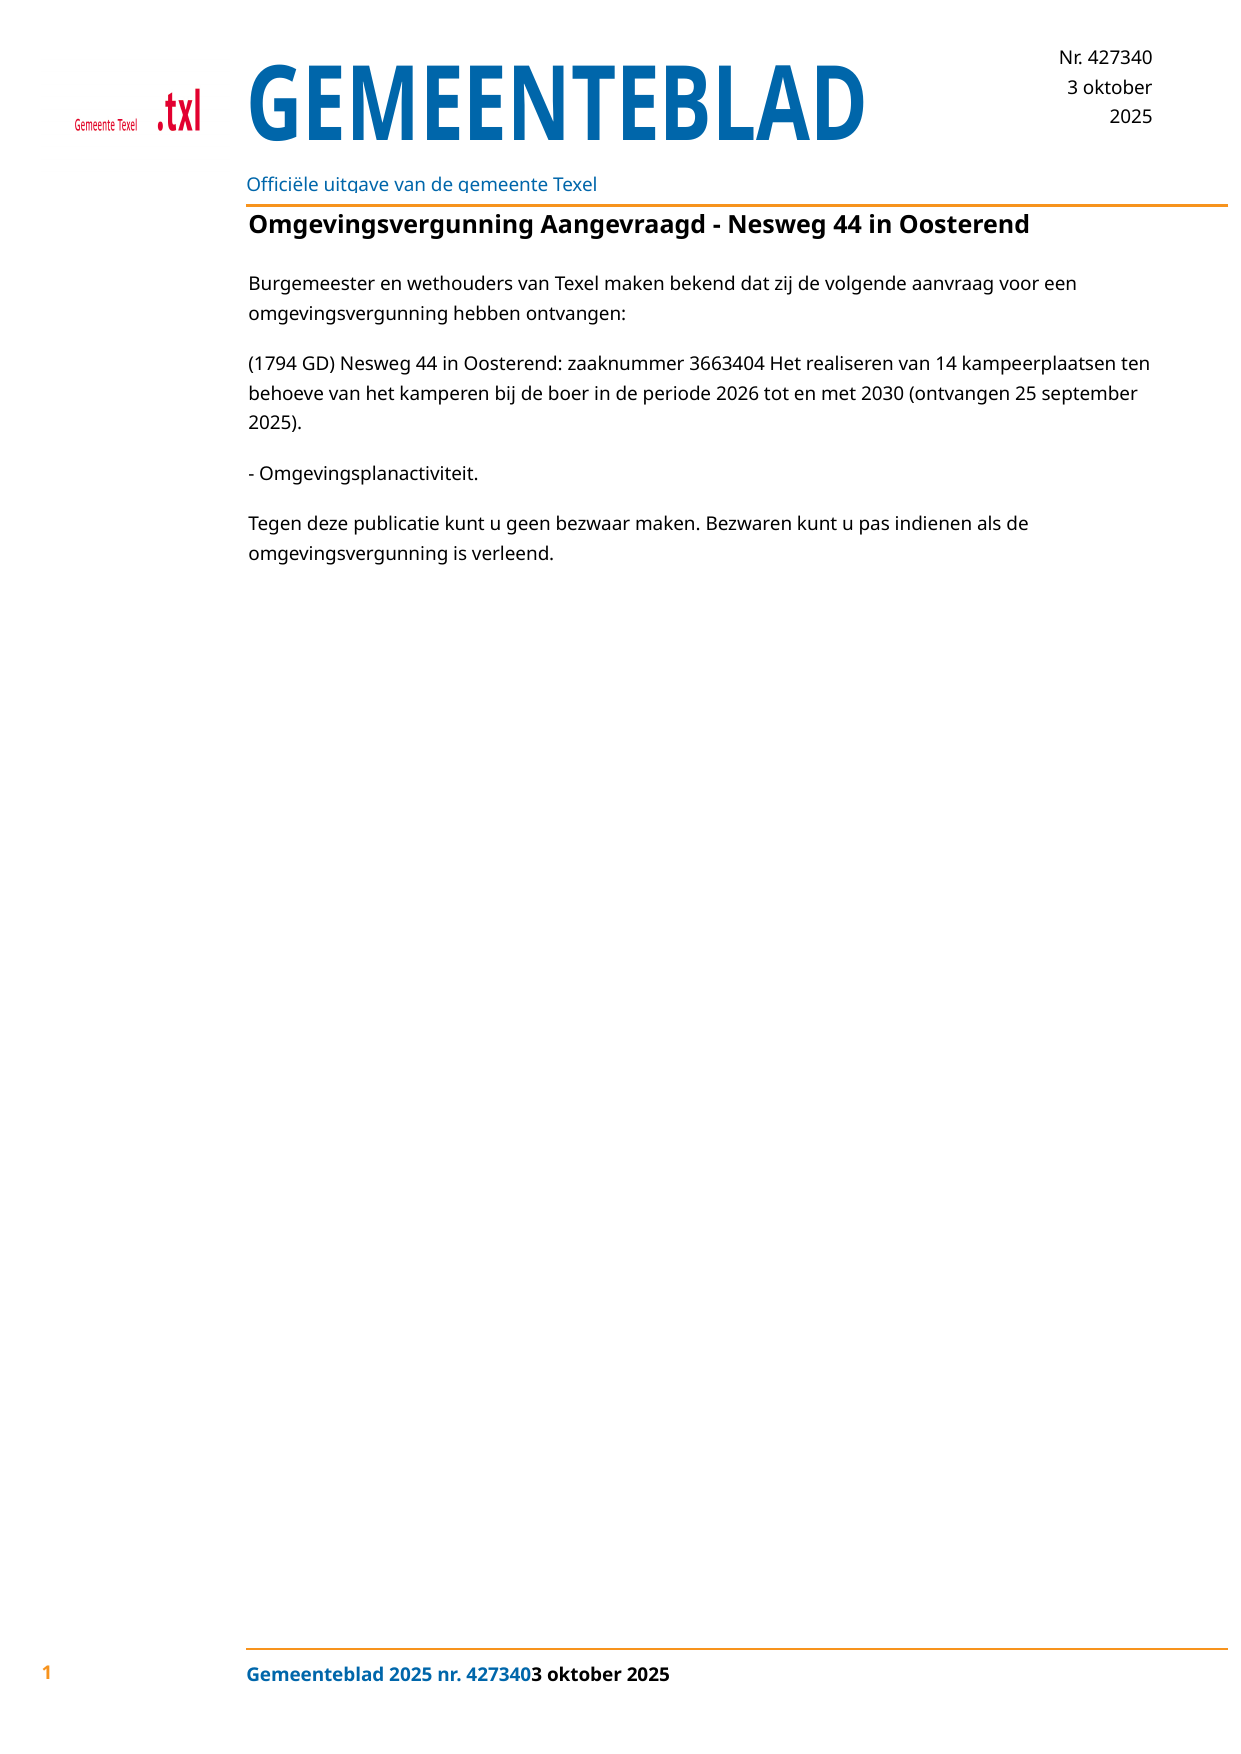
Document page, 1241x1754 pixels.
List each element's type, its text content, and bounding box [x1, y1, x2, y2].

text Burgemeester en wethouders van Texel maken bekend dat zij de volgende aanvraag voor een omgevingsvergunning hebben ontvangen: [248, 270, 1152, 326]
text - Omgevingsplanactiviteit. [248, 460, 1152, 486]
text (1794 GD) Nesweg 44 in Oosterend: zaaknummer 3663404 Het realiseren van 14 kampeerplaatsen ten behoeve van het kamperen bij de boer in de periode 2026 tot en met 2030 (ontvangen 25 september 2025). [248, 350, 1152, 435]
picture [41, 47, 231, 172]
text Omgevingsvergunning Aangevraagd - Nesweg 44 in Oosterend [248, 207, 1152, 241]
text Tegen deze publicatie kunt u geen bezwaar maken. Bezwaren kunt u pas indienen als de omgevingsvergunning is verleend. [248, 510, 1152, 566]
